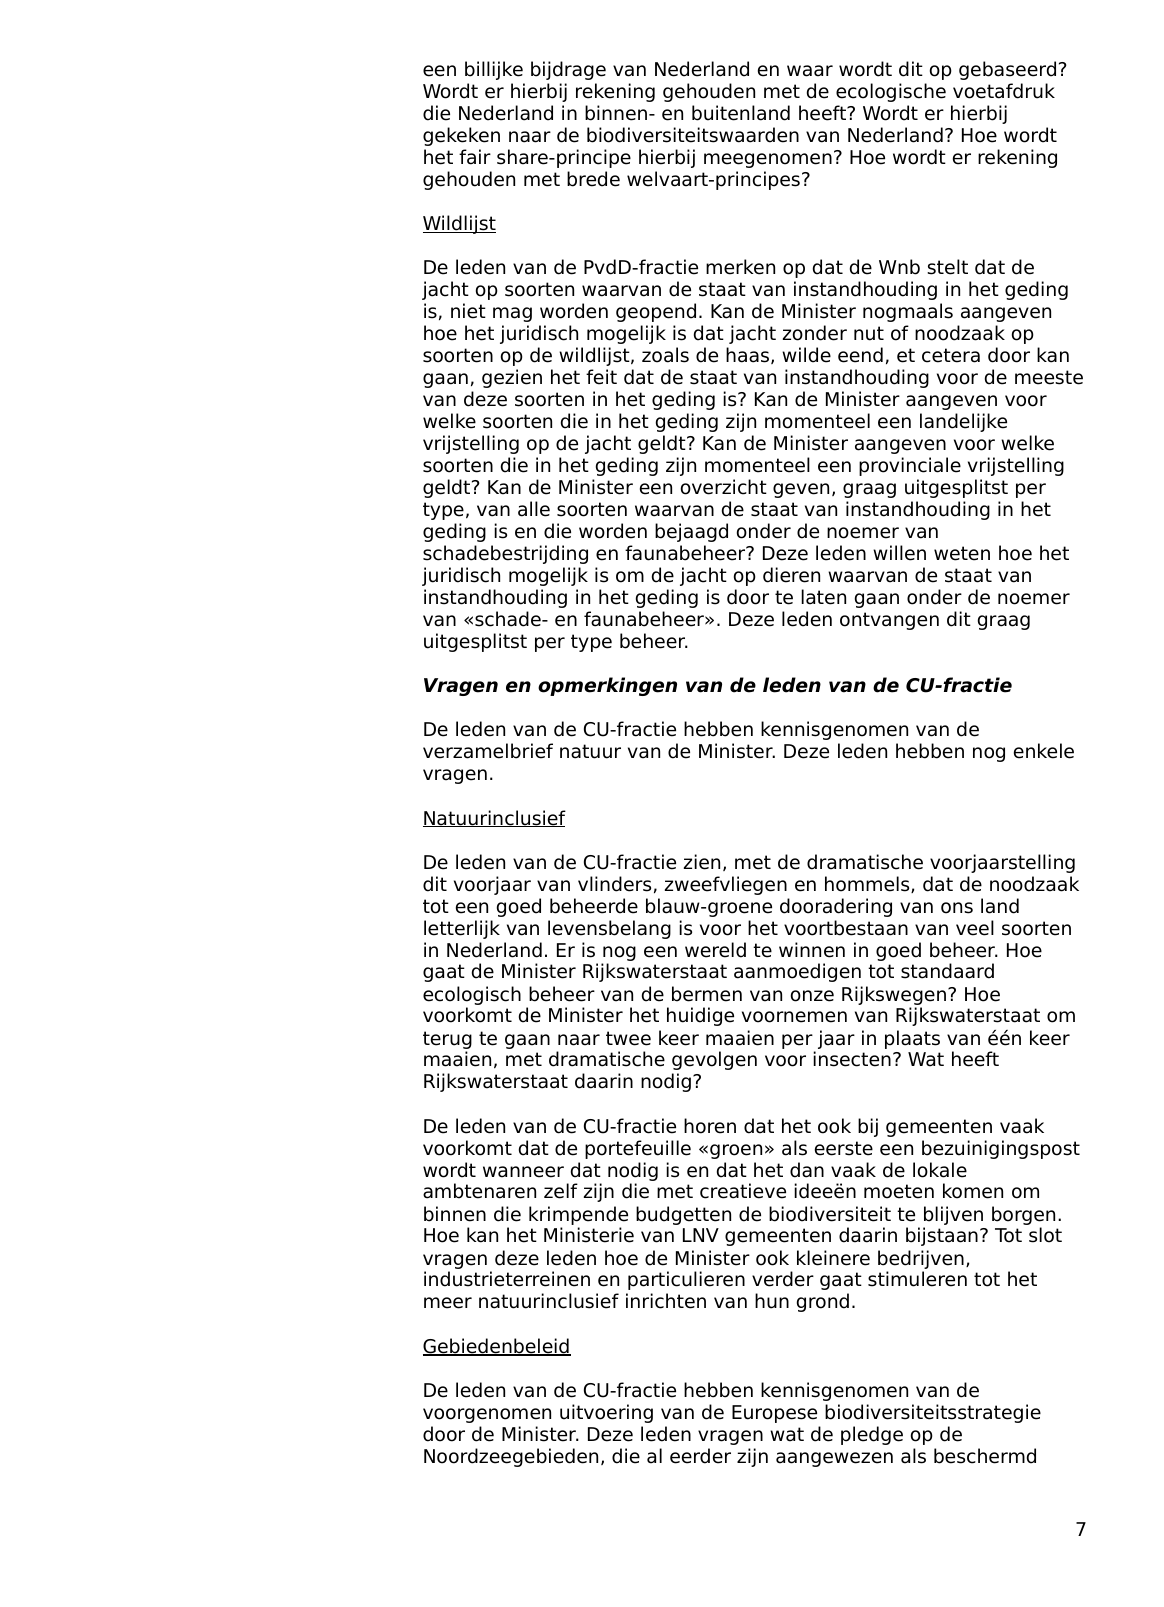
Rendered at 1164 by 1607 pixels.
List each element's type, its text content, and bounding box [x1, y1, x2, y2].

text De leden van de CU-fractie hebben kennisgenomen van de verzamelbrief natuur van de Minister. Deze leden hebben nog enkele vragen. [422, 719, 1087, 785]
subtitle Vragen en opmerkingen van de leden van de CU-fractie [422, 675, 1087, 697]
text Natuurinclusief [422, 807, 1087, 829]
text een billijke bijdrage van Nederland en waar wordt dit op gebaseerd? Wordt er hierbij rekening gehouden met de ecologische voetafdruk die Nederland in binnen- en buitenland heeft? Wordt er hierbij gekeken naar de biodiversiteitswaarden van Nederland? Hoe wordt het fair share-principe hierbij meegenomen? Hoe wordt er rekening gehouden met brede welvaart-principes? [422, 59, 1087, 191]
text De leden van de PvdD-fractie merken op dat de Wnb stelt dat de jacht op soorten waarvan de staat van instandhouding in het geding is, niet mag worden geopend. Kan de Minister nogmaals aangeven hoe het juridisch mogelijk is dat jacht zonder nut of noodzaak op soorten op de wildlijst, zoals de haas, wilde eend, et cetera door kan gaan, gezien het feit dat de staat van instandhouding voor de meeste van deze soorten in het geding is? Kan de Minister aangeven voor welke soorten die in het geding zijn momenteel een landelijke vrijstelling op de jacht geldt? Kan de Minister aangeven voor welke soorten die in het geding zijn momenteel een provinciale vrijstelling geldt? Kan de Minister een overzicht geven, graag uitgesplitst per type, van alle soorten waarvan de staat van instandhouding in het geding is en die worden bejaagd onder de noemer van schadebestrijding en faunabeheer? Deze leden willen weten hoe het juridisch mogelijk is om de jacht op dieren waarvan de staat van instandhouding in het geding is door te laten gaan onder de noemer van «schade- en faunabeheer». Deze leden ontvangen dit graag uitgesplitst per type beheer. [422, 257, 1087, 653]
text Wildlijst [422, 213, 1087, 235]
text De leden van de CU-fractie horen dat het ook bij gemeenten vaak voorkomt dat de portefeuille «groen» als eerste een bezuinigingspost wordt wanneer dat nodig is en dat het dan vaak de lokale ambtenaren zelf zijn die met creatieve ideeën moeten komen om binnen die krimpende budgetten de biodiversiteit te blijven borgen. Hoe kan het Ministerie van LNV gemeenten daarin bijstaan? Tot slot vragen deze leden hoe de Minister ook kleinere bedrijven, industrieterreinen en particulieren verder gaat stimuleren tot het meer natuurinclusief inrichten van hun grond. [422, 1116, 1087, 1313]
text De leden van de CU-fractie hebben kennisgenomen van de voorgenomen uitvoering van de Europese biodiversiteitsstrategie door de Minister. Deze leden vragen wat de pledge op de Noordzeegebieden, die al eerder zijn aangewezen als beschermd [422, 1380, 1087, 1468]
text Gebiedenbeleid [422, 1336, 1087, 1357]
text De leden van de CU-fractie zien, met de dramatische voorjaarstelling dit voorjaar van vlinders, zweefvliegen en hommels, dat de noodzaak tot een goed beheerde blauw-groene dooradering van ons land letterlijk van levensbelang is voor het voortbestaan van veel soorten in Nederland. Er is nog een wereld te winnen in goed beheer. Hoe gaat de Minister Rijkswaterstaat aanmoedigen tot standaard ecologisch beheer van de bermen van onze Rijkswegen? Hoe voorkomt de Minister het huidige voornemen van Rijkswaterstaat om terug te gaan naar twee keer maaien per jaar in plaats van één keer maaien, met dramatische gevolgen voor insecten? Wat heeft Rijkswaterstaat daarin nodig? [422, 852, 1087, 1093]
